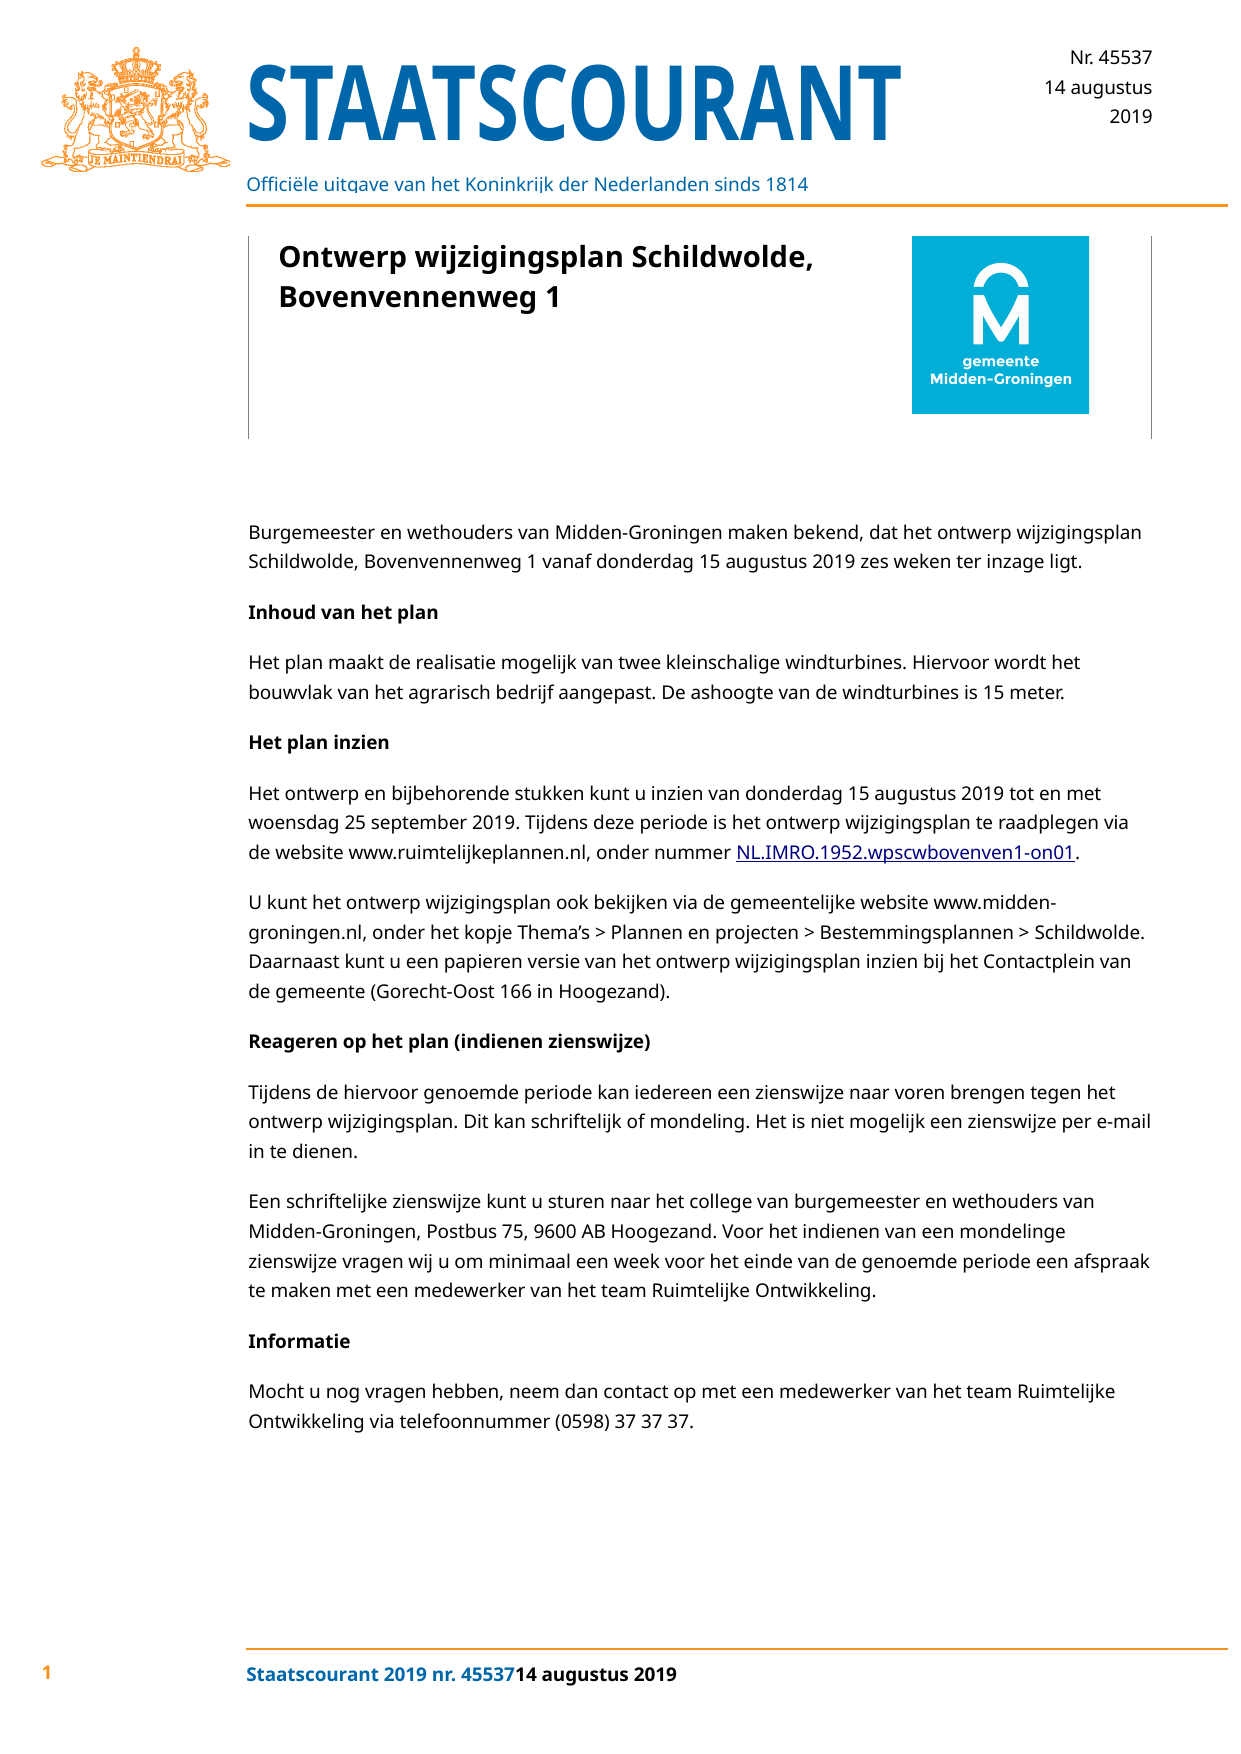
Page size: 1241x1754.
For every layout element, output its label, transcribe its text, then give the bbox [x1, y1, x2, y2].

table_header [1090, 236, 1151, 413]
text U kunt het ontwerp wijzigingsplan ook bekijken via de gemeentelijke website www.midden-groningen.nl, onder het kopje Thema’s > Plannen en projecten > Bestemmingsplannen > Schildwolde. Daarnaast kunt u een papieren versie van het ontwerp wijzigingsplan inzien bij het Contactplein van de gemeente (Gorecht-Oost 166 in Hoogezand). [248, 889, 1152, 1004]
table_header Ontwerp wijzigingsplan Schildwolde, Bovenvennenweg 1 [249, 236, 850, 439]
picture [974, 296, 1028, 344]
text Een schriftelijke zienswijze kunt u sturen naar het college van burgemeester en wethouders van Midden-Groningen, Postbus 75, 9600 AB Hoogezand. Voor het indienen van een mondelinge zienswijze vragen wij u om minimaal een week voor het einde van de genoemde periode een afspraak te maken met een medewerker van het team Ruimtelijke Ontwikkeling. [248, 1189, 1152, 1303]
picture [983, 359, 989, 366]
picture [964, 359, 971, 368]
table_header [850, 414, 1151, 439]
text Informatie [248, 1328, 1152, 1353]
text Het plan inzien [248, 729, 1152, 755]
table_header [850, 236, 912, 413]
text Reageren op het plan (indienen zienswijze) [248, 1029, 1152, 1054]
picture [41, 47, 231, 172]
picture [975, 264, 1027, 286]
text Het plan maakt de realisatie mogelijk van twee kleinschalige windturbines. Hiervoor wordt het bouwvlak van het agrarisch bedrijf aangepast. De ashoogte van de windturbines is 15 meter. [248, 649, 1152, 705]
text Mocht u nog vragen hebben, neem dan contact op met een medewerker van het team Ruimtelijke Ontwikkeling via telefoonnummer (0598) 37 37 37. [248, 1378, 1152, 1433]
text Burgemeester en wethouders van Midden-Groningen maken bekend, dat het ontwerp wijzigingsplan Schildwolde, Bovenvennenweg 1 vanaf donderdag 15 augustus 2019 zes weken ter inzage ligt. [248, 519, 1152, 574]
picture [932, 374, 942, 383]
text Tijdens de hiervoor genoemde periode kan iedereen een zienswijze naar voren brengen tegen het ontwerp wijzigingsplan. Dit kan schriftelijk of mondeling. Het is niet mogelijk een zienswijze per e-mail in te dienen. [248, 1079, 1152, 1164]
text Inhoud van het plan [248, 599, 1152, 625]
picture [1046, 377, 1052, 385]
text Het ontwerp en bijbehorende stukken kunt u inzien van donderdag 15 augustus 2019 tot en met woensdag 25 september 2019. Tijdens deze periode is het ontwerp wijzigingsplan te raadplegen via de website www.ruimtelijkeplannen.nl, onder nummer NL.IMRO.1952.wpscwbovenven1-on01. [248, 780, 1152, 865]
